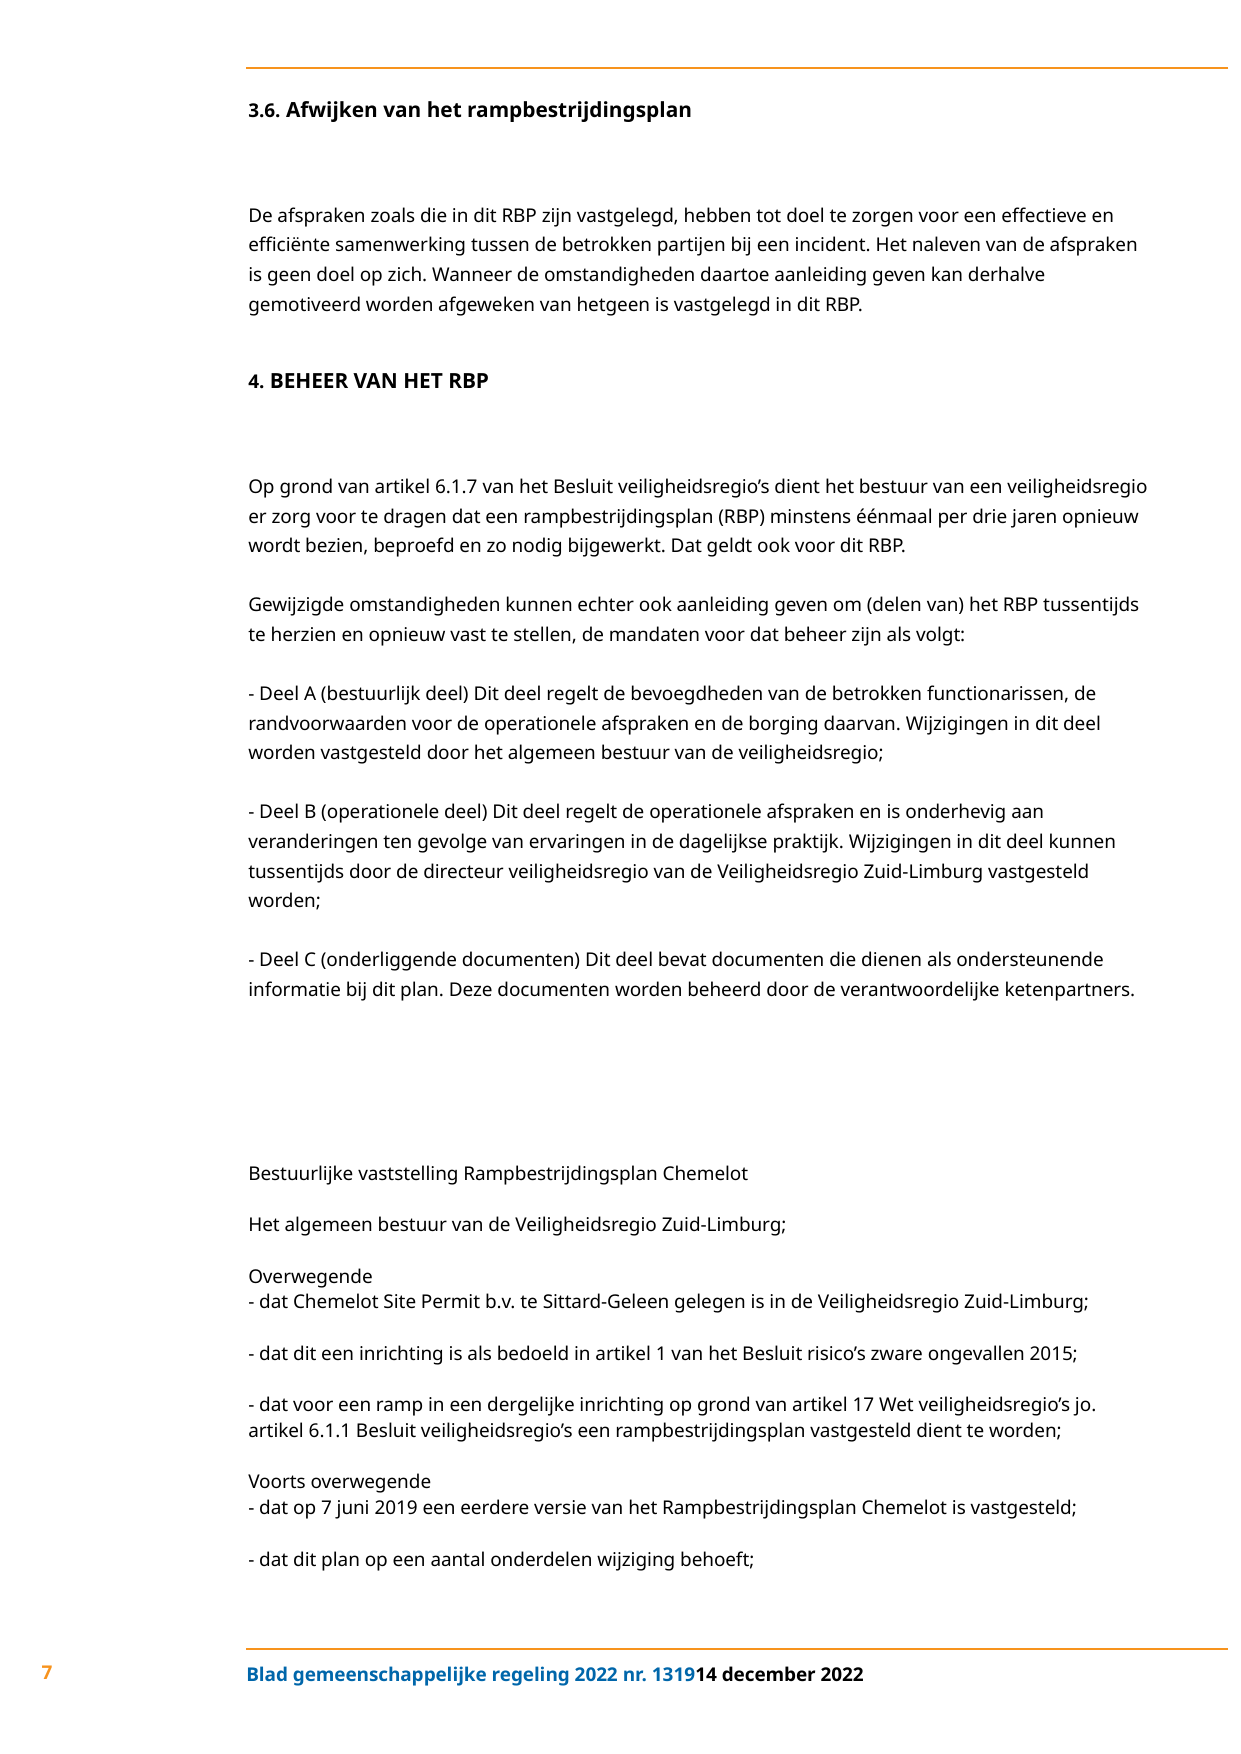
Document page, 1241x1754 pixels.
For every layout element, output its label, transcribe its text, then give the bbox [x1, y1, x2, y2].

text - dat voor een ramp in een dergelijke inrichting op grond van artikel 17 Wet veiligheidsregio’s jo. artikel 6.1.1 Besluit veiligheidsregio’s een rampbestrijdingsplan vastgesteld dient te worden; [248, 1391, 1152, 1443]
text - dat dit een inrichting is als bedoeld in artikel 1 van het Besluit risico’s zware ongevallen 2015; [248, 1340, 1152, 1366]
text Gewijzigde omstandigheden kunnen echter ook aanleiding geven om (delen van) het RBP tussentijds te herzien en opnieuw vast te stellen, de mandaten voor dat beheer zijn als volgt: [248, 592, 1152, 647]
text De afspraken zoals die in dit RBP zijn vastgelegd, hebben tot doel te zorgen voor een effectieve en efficiënte samenwerking tussen de betrokken partijen bij een incident. Het naleven van de afspraken is geen doel op zich. Wanneer de omstandigheden daartoe aanleiding geven kan derhalve gemotiveerd worden afgeweken van hetgeen is vastgelegd in dit RBP. [248, 202, 1152, 317]
text - dat dit plan op een aantal onderdelen wijziging behoeft; [248, 1546, 1152, 1572]
text - dat Chemelot Site Permit b.v. te Sittard-Geleen gelegen is in de Veiligheidsregio Zuid-Limburg; [248, 1288, 1152, 1314]
text Op grond van artikel 6.1.7 van het Besluit veiligheidsregio’s dient het bestuur van een veiligheidsregio er zorg voor te dragen dat een rampbestrijdingsplan (RBP) minstens éénmaal per drie jaren opnieuw wordt bezien, beproefd en zo nodig bijgewerkt. Dat geldt ook voor dit RBP. [248, 473, 1152, 558]
text - Deel A (bestuurlijk deel) Dit deel regelt de bevoegdheden van de betrokken functionarissen, de randvoorwaarden voor de operationele afspraken en de borging daarvan. Wijzigingen in dit deel worden vastgesteld door het algemeen bestuur van de veiligheidsregio; [248, 680, 1152, 765]
text - Deel B (operationele deel) Dit deel regelt de operationele afspraken en is onderhevig aan veranderingen ten gevolge van ervaringen in de dagelijkse praktijk. Wijzigingen in dit deel kunnen tussentijds door de directeur veiligheidsregio van de Veiligheidsregio Zuid-Limburg vastgesteld worden; [248, 799, 1152, 913]
text Overwegende [248, 1263, 1152, 1288]
text - Deel C (onderliggende documenten) Dit deel bevat documenten die dienen als ondersteunende informatie bij dit plan. Deze documenten worden beheerd door de verantwoordelijke ketenpartners. [248, 947, 1152, 1002]
text Bestuurlijke vaststelling Rampbestrijdingsplan Chemelot [248, 1160, 1152, 1186]
picture [41, 47, 231, 172]
text Voorts overwegende [248, 1469, 1152, 1494]
text 4. BEHEER VAN HET RBP [248, 366, 1152, 394]
text - dat op 7 juni 2019 een eerdere versie van het Rampbestrijdingsplan Chemelot is vastgesteld; [248, 1494, 1152, 1520]
text Het algemeen bestuur van de Veiligheidsregio Zuid-Limburg; [248, 1211, 1152, 1237]
text 3.6. Afwijken van het rampbestrijdingsplan [248, 95, 1152, 123]
